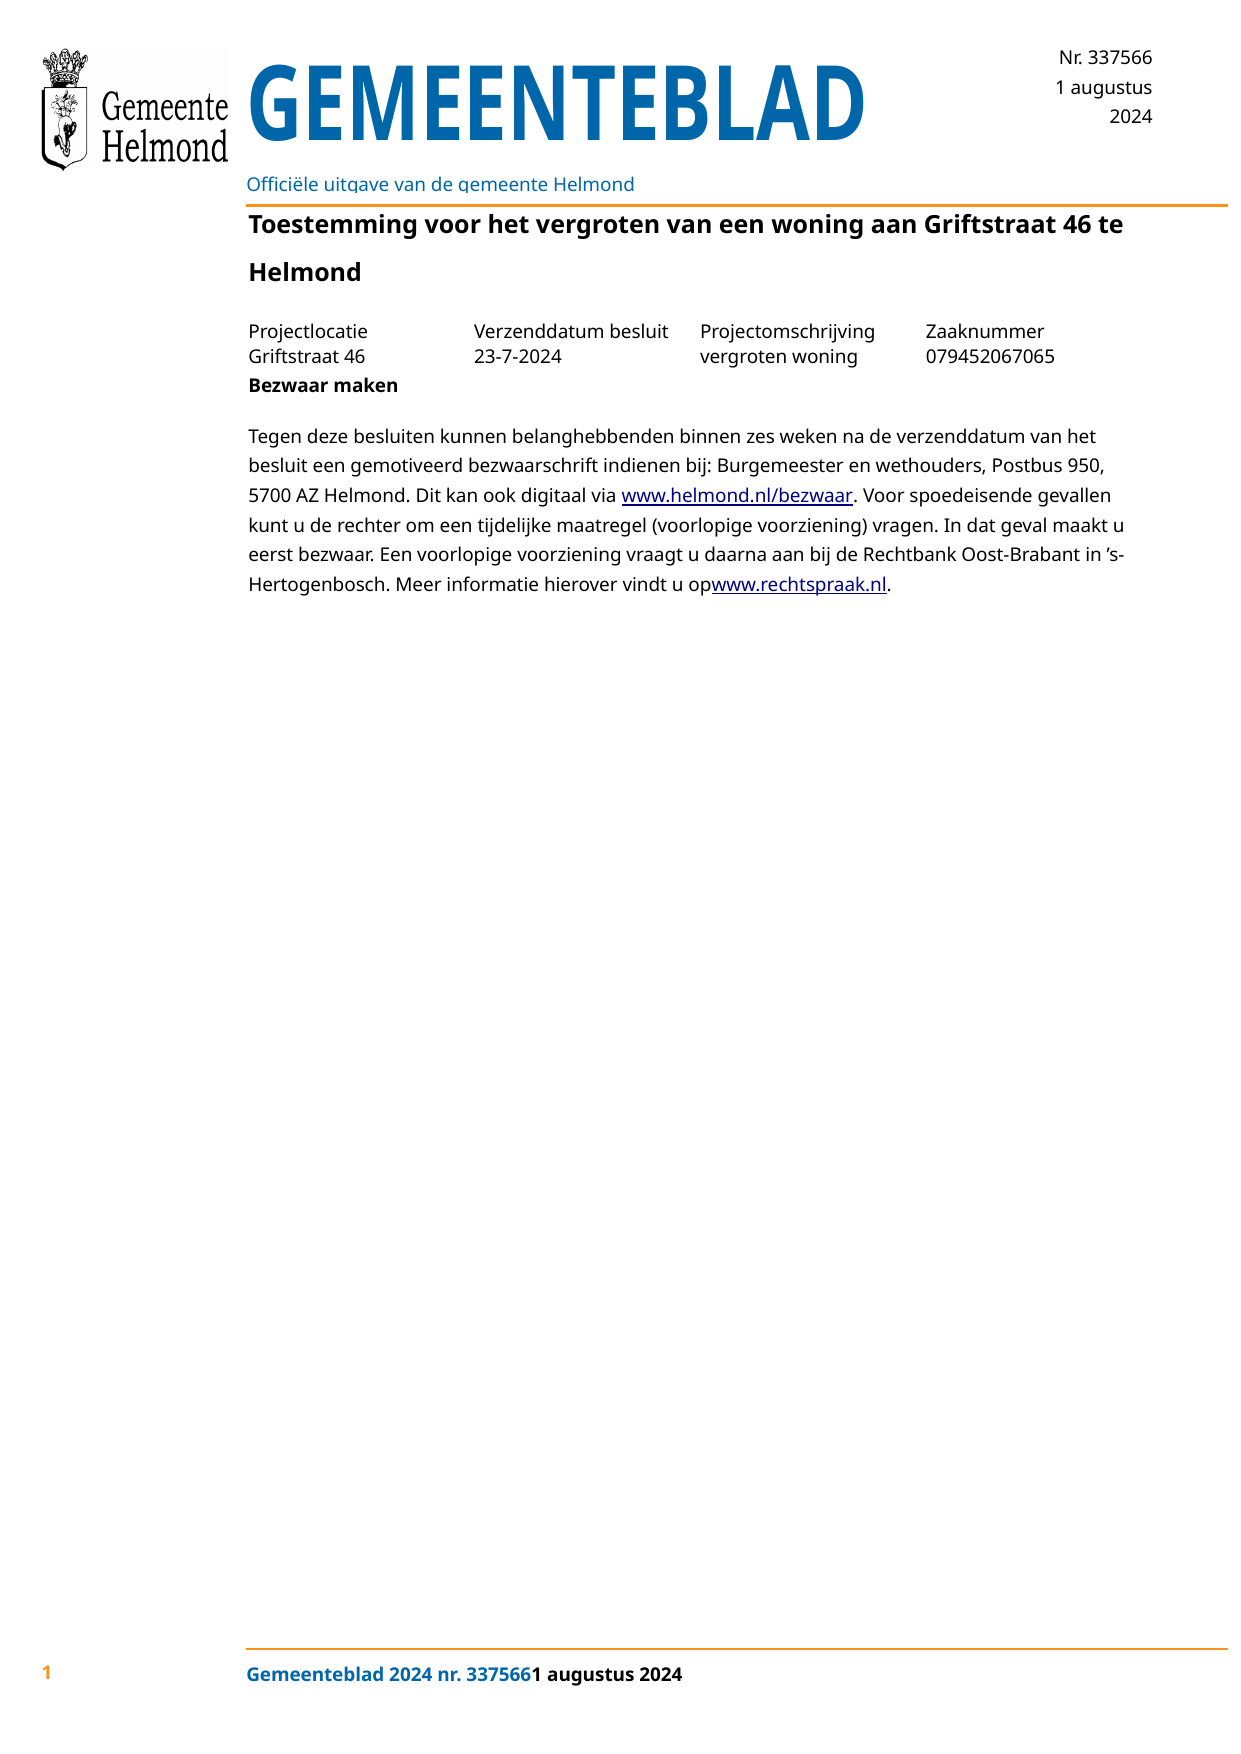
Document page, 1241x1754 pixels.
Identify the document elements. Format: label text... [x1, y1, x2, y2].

picture [41, 47, 231, 172]
table_header Zaaknummer [926, 318, 1152, 344]
text Tegen deze besluiten kunnen belanghebbenden binnen zes weken na de verzenddatum van het besluit een gemotiveerd bezwaarschrift indienen bij: Burgemeester en wethouders, Postbus 950, 5700 AZ Helmond. Dit kan ook digitaal via www.helmond.nl/bezwaar. Voor spoedeisende gevallen kunt u de rechter om een tijdelijke maatregel (voorlopige voorziening) vragen. In dat geval maakt u eerst bezwaar. Een voorlopige voorziening vraagt u daarna aan bij de Rechtbank Oost-Brabant in ’s-Hertogenbosch. Meer informatie hierover vindt u opwww.rechtspraak.nl. [248, 423, 1152, 597]
text Bezwaar maken [248, 373, 1152, 398]
table_cell Griftstraat 46 [248, 344, 474, 369]
table_cell vergroten woning [700, 344, 926, 369]
table_header Projectlocatie [248, 318, 474, 344]
table_header Projectomschrijving [700, 318, 926, 344]
table_cell 23-7-2024 [474, 344, 700, 369]
text Toestemming voor het vergroten van een woning aan Griftstraat 46 te Helmond [248, 207, 1152, 288]
table_header Verzenddatum besluit [474, 318, 700, 344]
table_cell 079452067065 [926, 344, 1152, 369]
